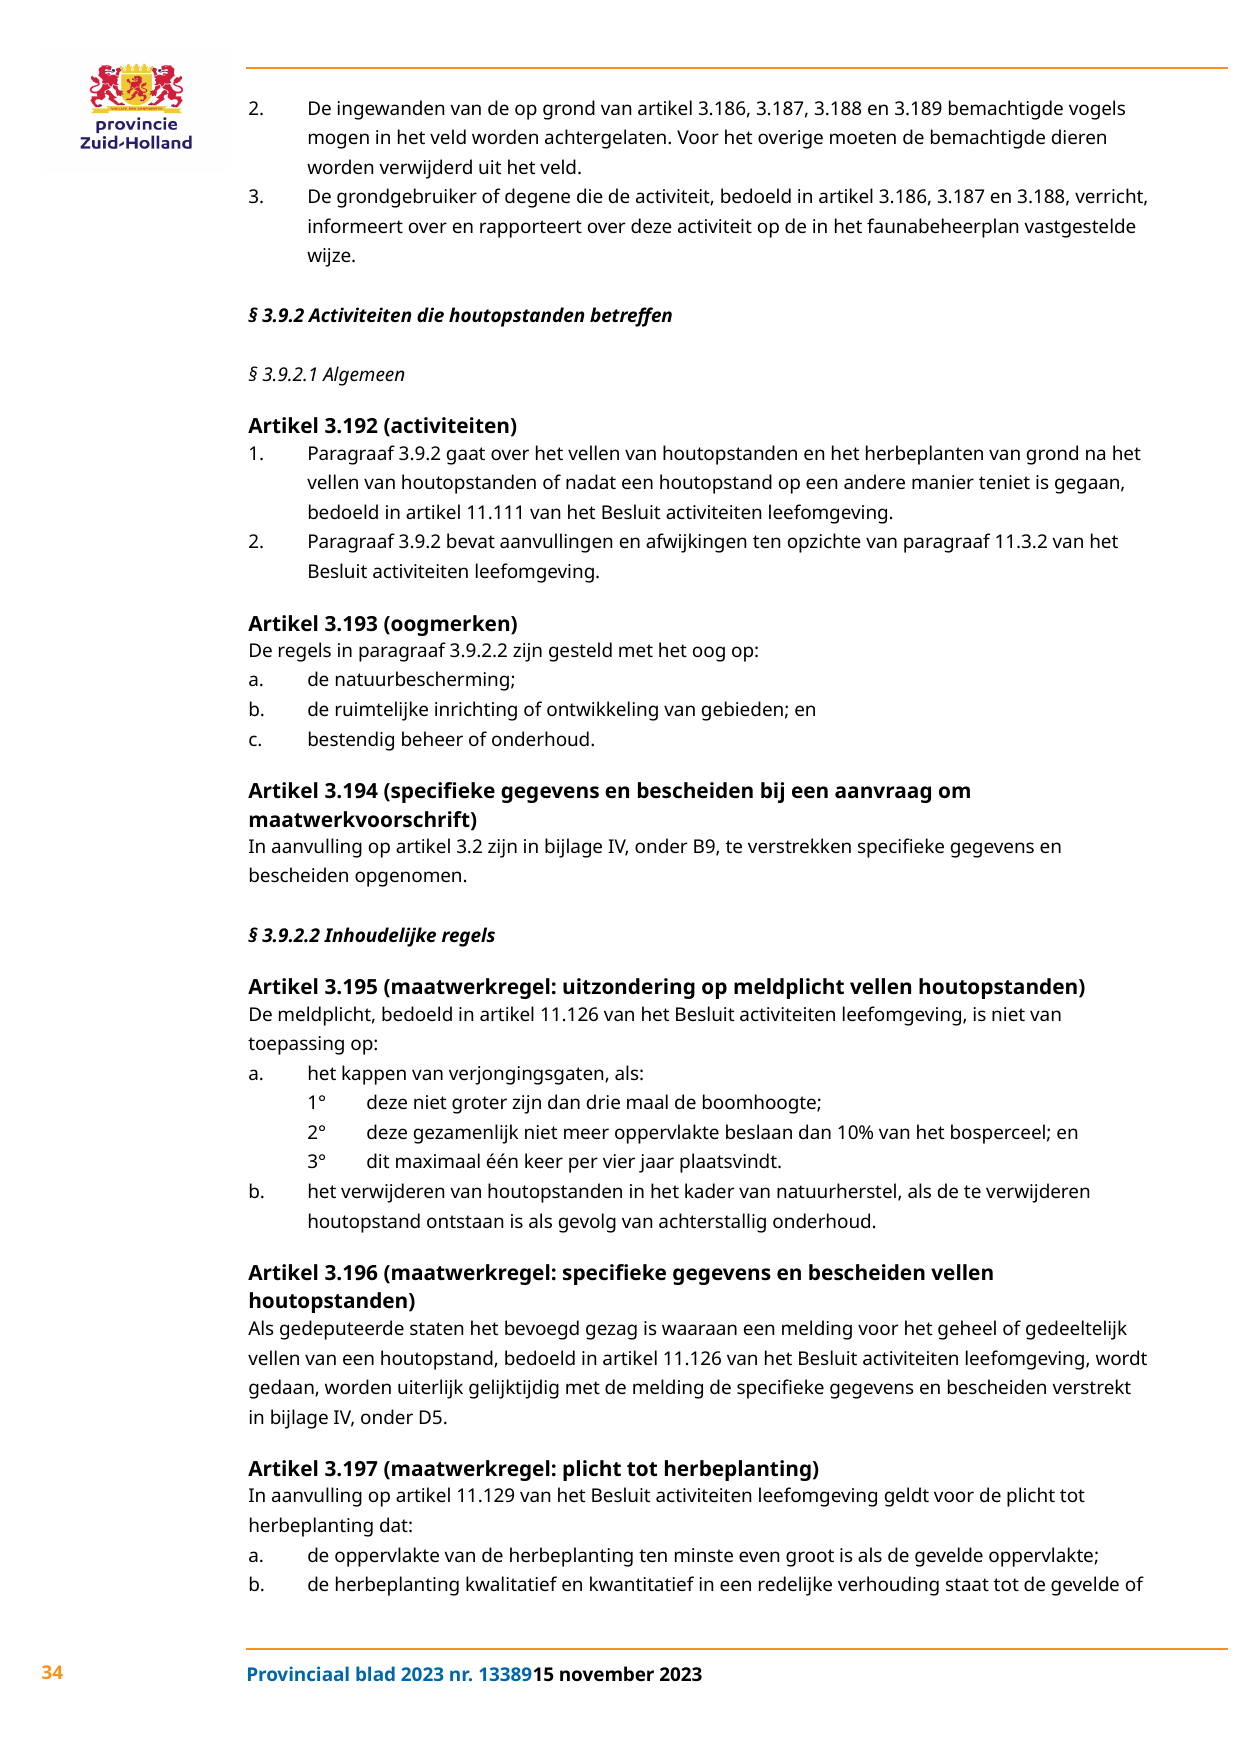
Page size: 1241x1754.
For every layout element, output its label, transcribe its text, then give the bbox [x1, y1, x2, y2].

list het kappen van verjongingsgaten, als: [248, 1060, 1152, 1086]
text § 3.9.2.1 Algemeen [248, 361, 1152, 387]
list De grondgebruiker of degene die de activiteit, bedoeld in artikel 3.186, 3.187 en 3.188, verricht, informeert over en rapporteert over deze activiteit op de in het faunabeheerplan vastgestelde wijze. [248, 183, 1152, 268]
text In aanvulling op artikel 11.129 van het Besluit activiteiten leefomgeving geldt voor de plicht tot herbeplanting dat: [248, 1483, 1152, 1538]
list de natuurbescherming; [248, 667, 1152, 692]
text De meldplicht, bedoeld in artikel 11.126 van het Besluit activiteiten leefomgeving, is niet van toepassing op: [248, 1001, 1152, 1056]
list het verwijderen van houtopstanden in het kader van natuurherstel, als de te verwijderen houtopstand ontstaan is als gevolg van achterstallig onderhoud. [248, 1178, 1152, 1233]
text Artikel 3.195 (maatwerkregel: uitzondering op meldplicht vellen houtopstanden) [248, 972, 1152, 1001]
list dit maximaal één keer per vier jaar plaatsvindt. [307, 1149, 1152, 1174]
list bestendig beheer of onderhoud. [248, 726, 1152, 752]
list Paragraaf 3.9.2 gaat over het vellen van houtopstanden en het herbeplanten van grond na het vellen van houtopstanden of nadat een houtopstand op een andere manier teniet is gegaan, bedoeld in artikel 11.111 van het Besluit activiteiten leefomgeving. [248, 440, 1152, 525]
list deze niet groter zijn dan drie maal de boomhoogte; [307, 1089, 1152, 1115]
text Artikel 3.197 (maatwerkregel: plicht tot herbeplanting) [248, 1454, 1152, 1483]
text Artikel 3.196 (maatwerkregel: specifieke gegevens en bescheiden vellen houtopstanden) [248, 1258, 1152, 1315]
text § 3.9.2 Activiteiten die houtopstanden betreffen [248, 302, 1152, 328]
picture [41, 47, 231, 172]
text Als gedeputeerde staten het bevoegd gezag is waaraan een melding voor het geheel of gedeeltelijk vellen van een houtopstand, bedoeld in artikel 11.126 van het Besluit activiteiten leefomgeving, wordt gedaan, worden uiterlijk gelijktijdig met de melding de specifieke gegevens en bescheiden verstrekt in bijlage IV, onder D5. [248, 1315, 1152, 1429]
list Paragraaf 3.9.2 bevat aanvullingen en afwijkingen ten opzichte van paragraaf 11.3.2 van het Besluit activiteiten leefomgeving. [248, 529, 1152, 584]
text In aanvulling op artikel 3.2 zijn in bijlage IV, onder B9, te verstrekken specifieke gegevens en bescheiden opgenomen. [248, 833, 1152, 888]
text § 3.9.2.2 Inhoudelijke regels [248, 922, 1152, 948]
text Artikel 3.192 (activiteiten) [248, 411, 1152, 440]
text De regels in paragraaf 3.9.2.2 zijn gesteld met het oog op: [248, 637, 1152, 663]
list deze gezamenlijk niet meer oppervlakte beslaan dan 10% van het bosperceel; en [307, 1119, 1152, 1145]
list De ingewanden van de op grond van artikel 3.186, 3.187, 3.188 en 3.189 bemachtigde vogels mogen in het veld worden achtergelaten. Voor het overige moeten de bemachtigde dieren worden verwijderd uit het veld. [248, 95, 1152, 180]
list de oppervlakte van de herbeplanting ten minste even groot is als de gevelde oppervlakte; [248, 1542, 1152, 1568]
text Artikel 3.193 (oogmerken) [248, 609, 1152, 637]
text Artikel 3.194 (specifieke gegevens en bescheiden bij een aanvraag om maatwerkvoorschrift) [248, 776, 1152, 833]
list de ruimtelijke inrichting of ontwikkeling van gebieden; en [248, 696, 1152, 722]
list de herbeplanting kwalitatief en kwantitatief in een redelijke verhouding staat tot de gevelde of [248, 1571, 1152, 1597]
